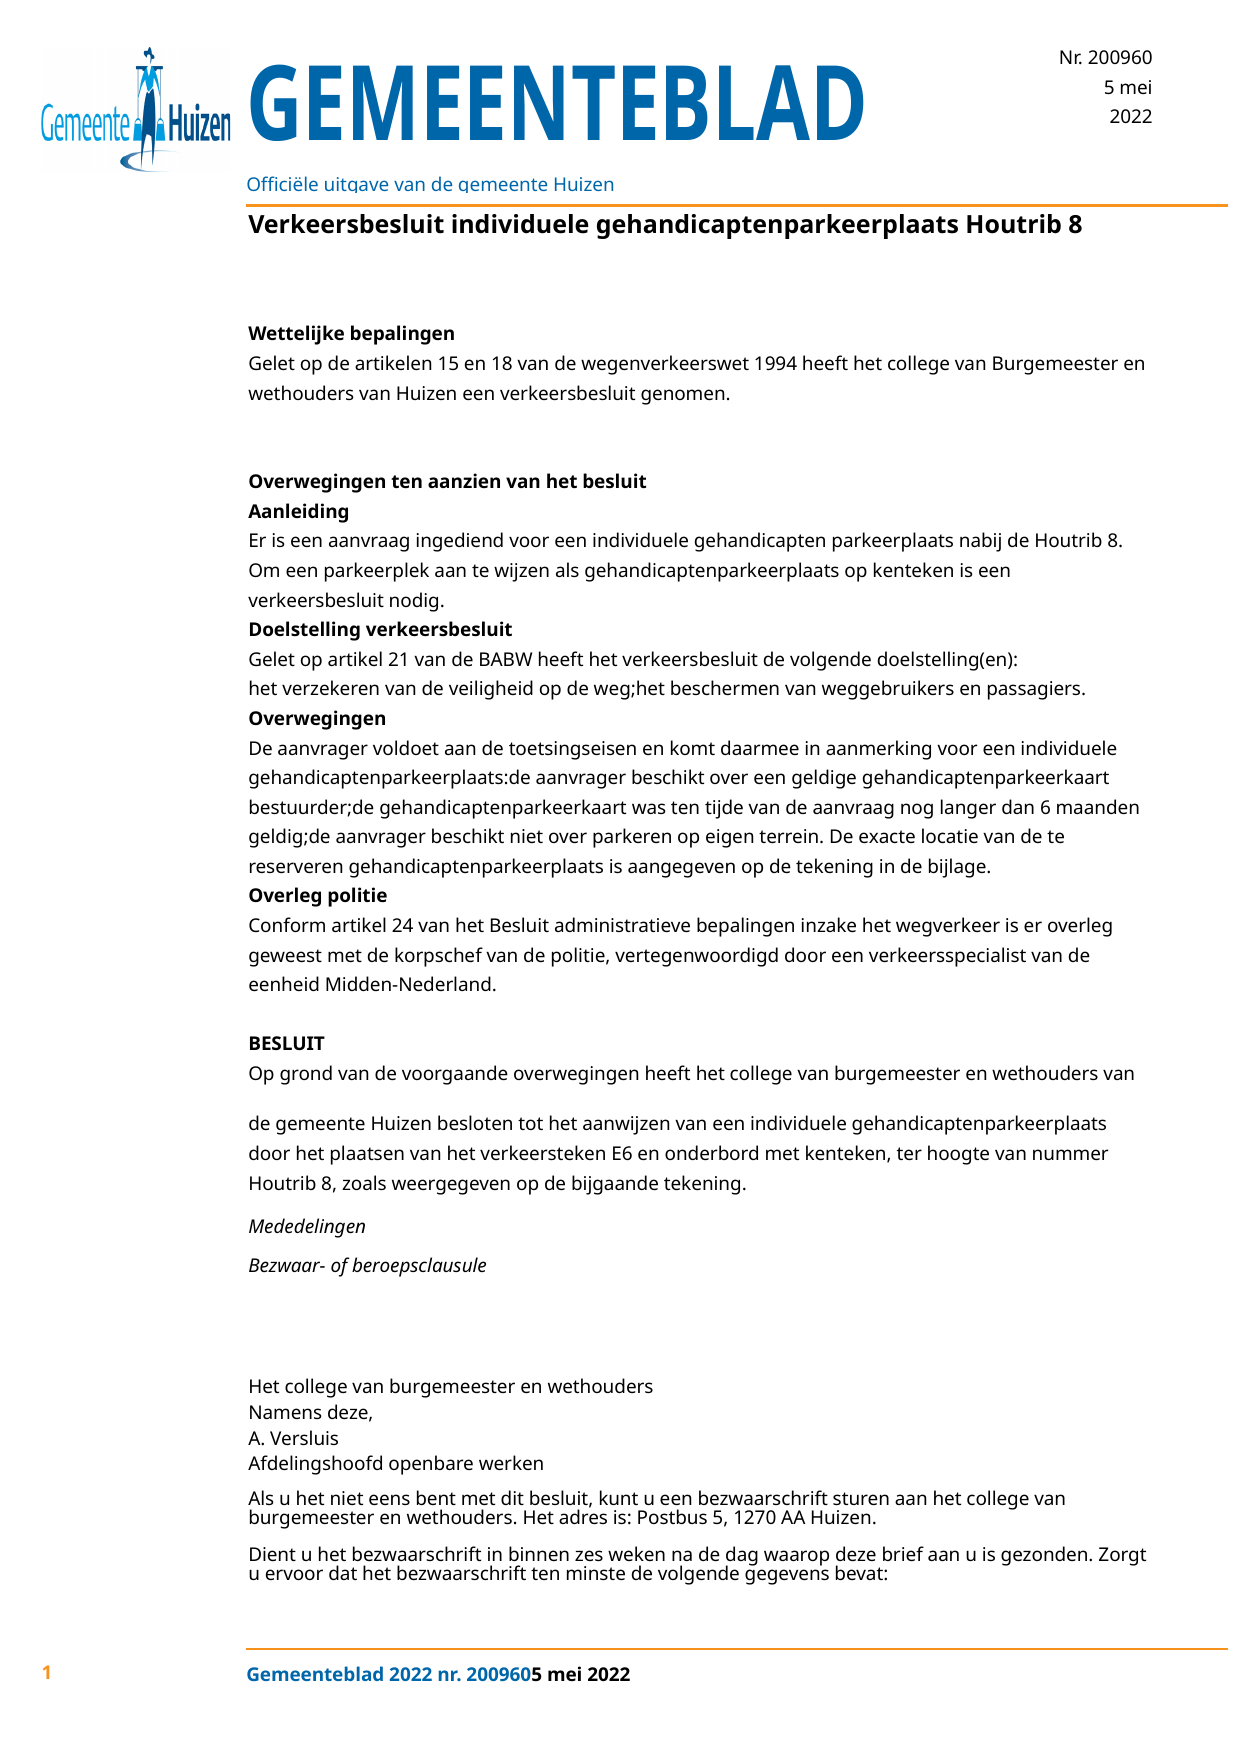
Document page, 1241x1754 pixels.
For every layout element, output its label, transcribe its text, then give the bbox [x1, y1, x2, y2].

text Doelstelling verkeersbesluit [248, 616, 1152, 642]
text Aanleiding [248, 498, 1152, 524]
text De aanvrager voldoet aan de toetsingseisen en komt daarmee in aanmerking voor een individuele gehandicaptenparkeerplaats:de aanvrager beschikt over een geldige gehandicaptenparkeerkaart bestuurder;de gehandicaptenparkeerkaart was ten tijde van de aanvraag nog langer dan 6 maanden geldig;de aanvrager beschikt niet over parkeren op eigen terrein. De exacte locatie van de te reserveren gehandicaptenparkeerplaats is aangegeven op de tekening in de bijlage. [248, 735, 1152, 879]
text Overleg politie [248, 883, 1152, 908]
text Er is een aanvraag ingediend voor een individuele gehandicapten parkeerplaats nabij de Houtrib 8. Om een parkeerplek aan te wijzen als gehandicaptenparkeerplaats op kenteken is een verkeersbesluit nodig. [248, 528, 1152, 613]
text de gemeente Huizen besloten tot het aanwijzen van een individuele gehandicaptenparkeerplaats door het plaatsen van het verkeersteken E6 en onderbord met kenteken, ter hoogte van nummer Houtrib 8, zoals weergegeven op de bijgaande tekening. [248, 1111, 1152, 1196]
text Dient u het bezwaarschrift in binnen zes weken na de dag waarop deze brief aan u is gezonden. Zorgt u ervoor dat het bezwaarschrift ten minste de volgende gegevens bevat: [248, 1546, 1152, 1585]
text Verkeersbesluit individuele gehandicaptenparkeerplaats Houtrib 8 [248, 207, 1152, 241]
text BESLUIT [248, 1031, 1152, 1056]
text Afdelingshoofd openbare werken [248, 1451, 1152, 1476]
text Overwegingen [248, 705, 1152, 731]
text Conform artikel 24 van het Besluit administratieve bepalingen inzake het wegverkeer is er overleg geweest met de korpschef van de politie, vertegenwoordigd door een verkeersspecialist van de eenheid Midden-Nederland. [248, 912, 1152, 997]
text Overwegingen ten aanzien van het besluit [248, 468, 1152, 494]
text Wettelijke bepalingen [248, 321, 1152, 346]
text Bezwaar- of beroepsclausule [248, 1252, 1152, 1278]
text Namens deze, [248, 1399, 1152, 1425]
text A. Versluis [248, 1425, 1152, 1451]
text Het college van burgemeester en wethouders [248, 1373, 1152, 1399]
text Gelet op artikel 21 van de BABW heeft het verkeersbesluit de volgende doelstelling(en): [248, 646, 1152, 672]
picture [41, 47, 231, 172]
text Mededelingen [248, 1213, 1152, 1239]
text het verzekeren van de veiligheid op de weg;het beschermen van weggebruikers en passagiers. [248, 676, 1152, 701]
text Als u het niet eens bent met dit besluit, kunt u een bezwaarschrift sturen aan het college van burgemeester en wethouders. Het adres is: Postbus 5, 1270 AA Huizen. [248, 1490, 1152, 1528]
text Op grond van de voorgaande overwegingen heeft het college van burgemeester en wethouders van [248, 1060, 1152, 1086]
text Gelet op de artikelen 15 en 18 van de wegenverkeerswet 1994 heeft het college van Burgemeester en wethouders van Huizen een verkeersbesluit genomen. [248, 350, 1152, 406]
